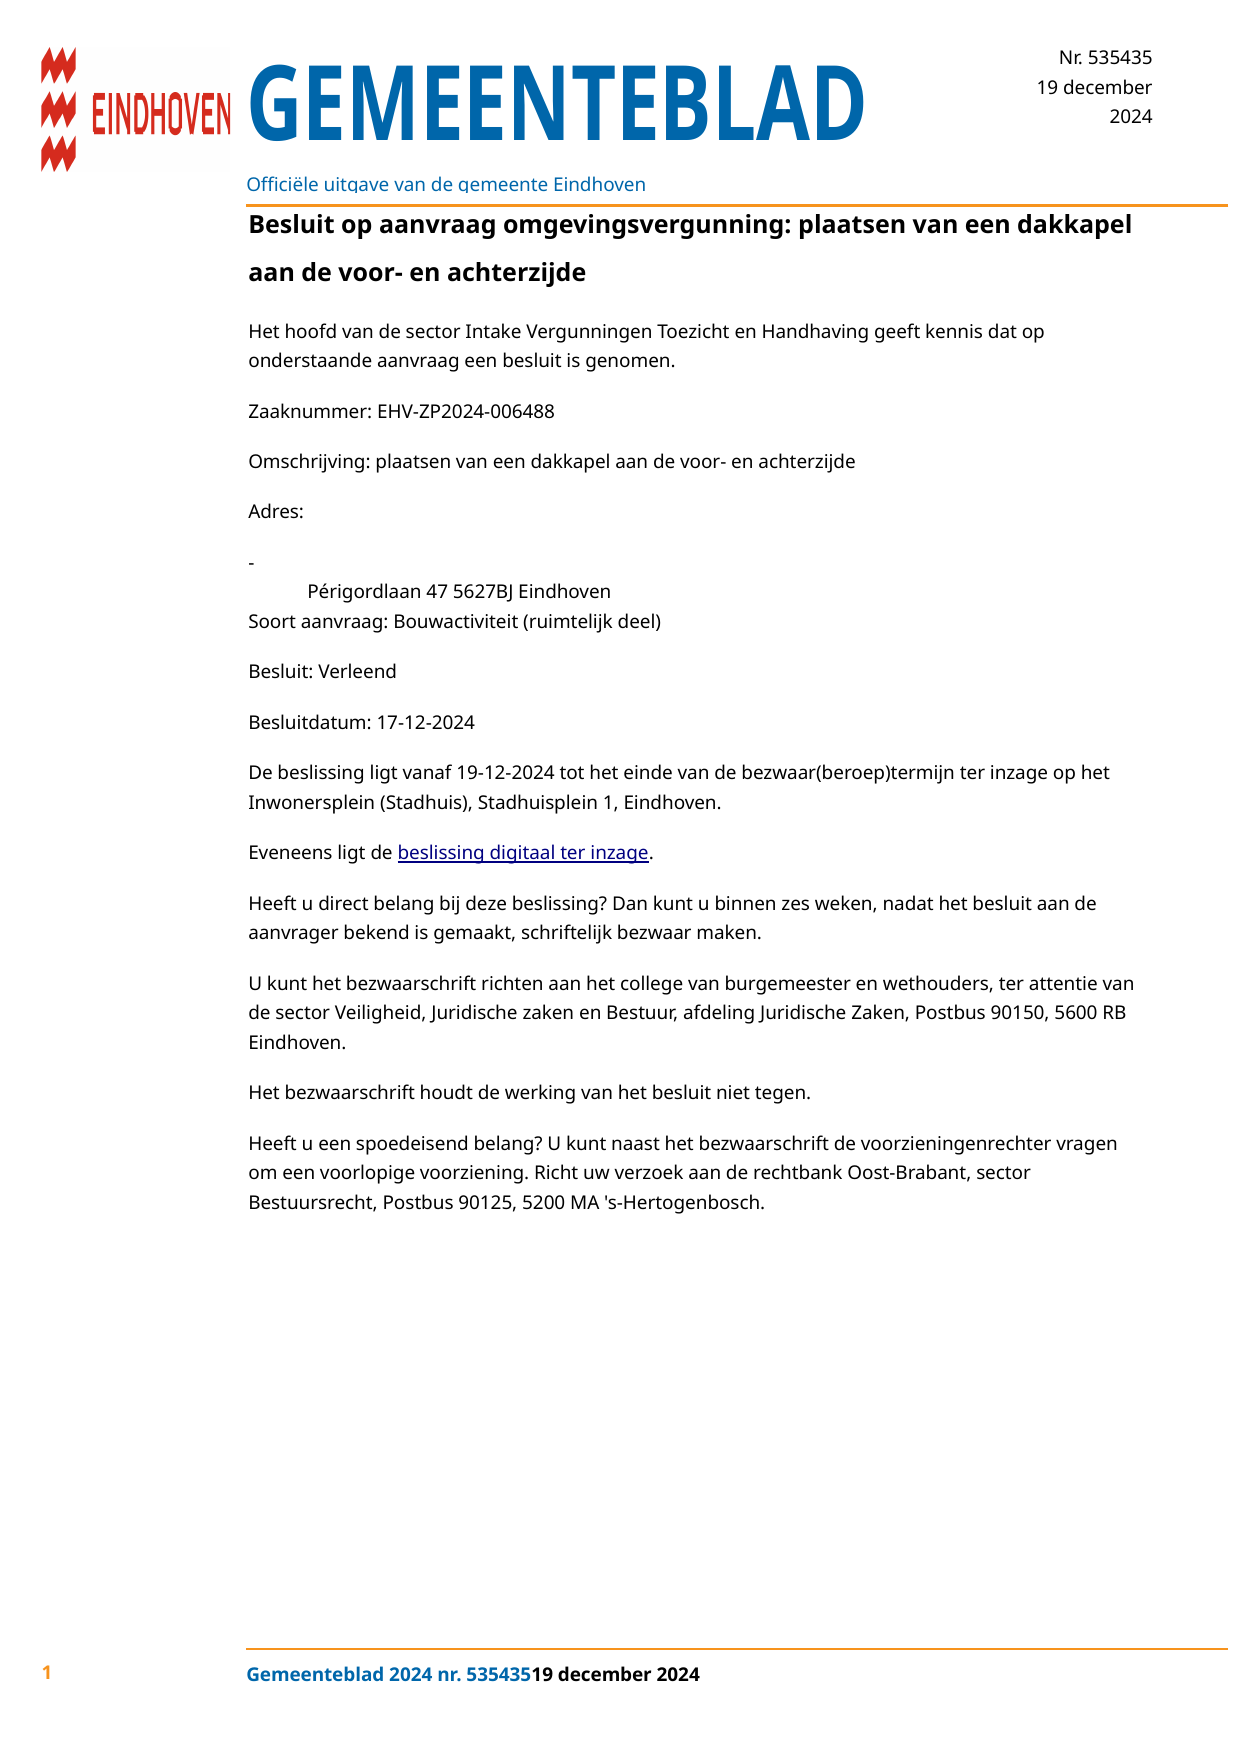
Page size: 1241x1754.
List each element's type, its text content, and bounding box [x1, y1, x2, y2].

picture [41, 47, 231, 172]
text Heeft u direct belang bij deze beslissing? Dan kunt u binnen zes weken, nadat het besluit aan de aanvrager bekend is gemaakt, schriftelijk bezwaar maken. [248, 890, 1152, 945]
text Besluitdatum: 17-12-2024 [248, 709, 1152, 735]
text Adres: [248, 499, 1152, 524]
text Het hoofd van de sector Intake Vergunningen Toezicht en Handhaving geeft kennis dat op onderstaande aanvraag een besluit is genomen. [248, 318, 1152, 373]
text Besluit op aanvraag omgevingsvergunning: plaatsen van een dakkapel aan de voor- en achterzijde [248, 207, 1152, 288]
text De beslissing ligt vanaf 19-12-2024 tot het einde van de bezwaar(beroep)termijn ter inzage op het Inwonersplein (Stadhuis), Stadhuisplein 1, Eindhoven. [248, 759, 1152, 815]
text Soort aanvraag: Bouwactiviteit (ruimtelijk deel) [248, 608, 1152, 634]
text Heeft u een spoedeisend belang? U kunt naast het bezwaarschrift de voorzieningenrechter vragen om een voorlopige voorziening. Richt uw verzoek aan de rechtbank Oost-Brabant, sector Bestuursrecht, Postbus 90125, 5200 MA 's-Hertogenbosch. [248, 1130, 1152, 1215]
list Périgordlaan 47 5627BJ Eindhoven [248, 579, 1152, 604]
text Besluit: Verleend [248, 659, 1152, 684]
text Zaaknummer: EHV-ZP2024-006488 [248, 398, 1152, 424]
text Omschrijving: plaatsen van een dakkapel aan de voor- en achterzijde [248, 448, 1152, 474]
text Het bezwaarschrift houdt de werking van het besluit niet tegen. [248, 1079, 1152, 1105]
text Eveneens ligt de beslissing digitaal ter inzage. [248, 839, 1152, 865]
text U kunt het bezwaarschrift richten aan het college van burgemeester en wethouders, ter attentie van de sector Veiligheid, Juridische zaken en Bestuur, afdeling Juridische Zaken, Postbus 90150, 5600 RB Eindhoven. [248, 970, 1152, 1055]
